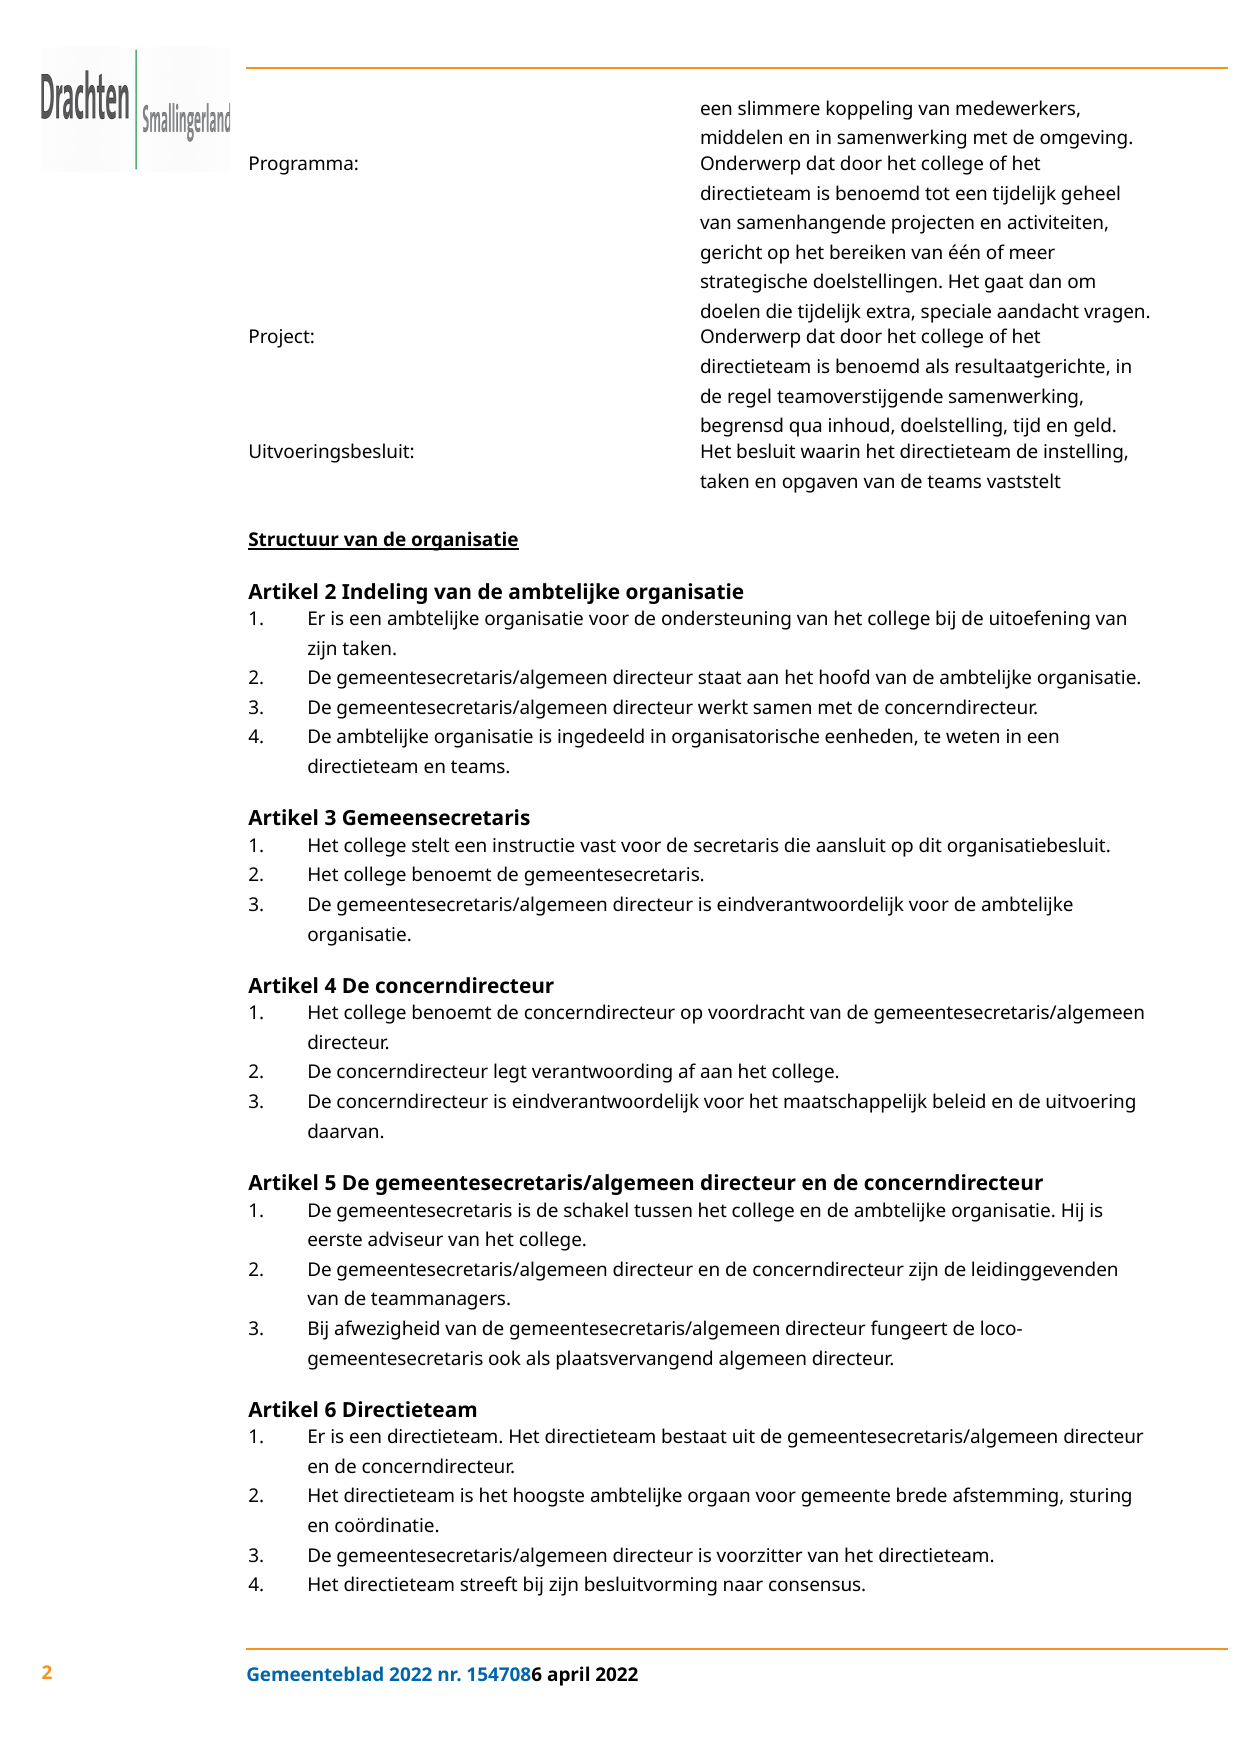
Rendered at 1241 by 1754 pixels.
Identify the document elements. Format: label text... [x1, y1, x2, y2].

list De ambtelijke organisatie is ingedeeld in organisatorische eenheden, te weten in een directieteam en teams. [248, 723, 1152, 779]
list De concerndirecteur legt verantwoording af aan het college. [248, 1059, 1152, 1084]
list Het directieteam is het hoogste ambtelijke orgaan voor gemeente brede afstemming, sturing en coördinatie. [248, 1483, 1152, 1538]
text Structuur van de organisatie [248, 526, 1152, 552]
text Artikel 6 Directieteam [248, 1395, 1152, 1423]
table_cell Uitvoeringsbesluit: [248, 438, 700, 493]
list Bij afwezigheid van de gemeentesecretaris/algemeen directeur fungeert de loco-gemeentesecretaris ook als plaatsvervangend algemeen directeur. [248, 1315, 1152, 1370]
list Er is een directieteam. Het directieteam bestaat uit de gemeentesecretaris/algemeen directeur en de concerndirecteur. [248, 1423, 1152, 1479]
text Artikel 3 Gemeensecretaris [248, 803, 1152, 832]
list De gemeentesecretaris/algemeen directeur staat aan het hoofd van de ambtelijke organisatie. [248, 664, 1152, 690]
list Het college benoemt de gemeentesecretaris. [248, 862, 1152, 887]
text Artikel 5 De gemeentesecretaris/algemeen directeur en de concerndirecteur [248, 1168, 1152, 1197]
table_cell Programma: [248, 150, 700, 324]
text Artikel 2 Indeling van de ambtelijke organisatie [248, 577, 1152, 605]
text Artikel 4 De concerndirecteur [248, 971, 1152, 999]
list Het college benoemt de concerndirecteur op voordracht van de gemeentesecretaris/algemeen directeur. [248, 999, 1152, 1055]
list Er is een ambtelijke organisatie voor de ondersteuning van het college bij de uitoefening van zijn taken. [248, 605, 1152, 661]
table_cell Het besluit waarin het directieteam de instelling, taken en opgaven van de teams vaststelt [700, 438, 1152, 493]
list De concerndirecteur is eindverantwoordelijk voor het maatschappelijk beleid en de uitvoering daarvan. [248, 1088, 1152, 1144]
table_cell een slimmere koppeling van medewerkers, middelen en in samenwerking met de omgeving. [700, 95, 1152, 150]
picture [41, 47, 231, 172]
list De gemeentesecretaris/algemeen directeur is voorzitter van het directieteam. [248, 1542, 1152, 1568]
list De gemeentesecretaris/algemeen directeur en de concerndirecteur zijn de leidinggevenden van de teammanagers. [248, 1256, 1152, 1311]
table_cell Onderwerp dat door het college of het directieteam is benoemd tot een tijdelijk geheel van samenhangende projecten en activiteiten, gericht op het bereiken van één of meer strategische doelstellingen. Het gaat dan om doelen die tijdelijk extra, speciale aandacht vragen. [700, 150, 1152, 324]
table_cell [248, 95, 700, 150]
table_cell Onderwerp dat door het college of het directieteam is benoemd als resultaatgerichte, in de regel teamoverstijgende samenwerking, begrensd qua inhoud, doelstelling, tijd en geld. [700, 324, 1152, 438]
list De gemeentesecretaris is de schakel tussen het college en de ambtelijke organisatie. Hij is eerste adviseur van het college. [248, 1197, 1152, 1252]
list Het directieteam streeft bij zijn besluitvorming naar consensus. [248, 1571, 1152, 1597]
table_cell Project: [248, 324, 700, 438]
list De gemeentesecretaris/algemeen directeur werkt samen met de concerndirecteur. [248, 694, 1152, 720]
list De gemeentesecretaris/algemeen directeur is eindverantwoordelijk voor de ambtelijke organisatie. [248, 891, 1152, 946]
list Het college stelt een instructie vast voor de secretaris die aansluit op dit organisatiebesluit. [248, 832, 1152, 858]
